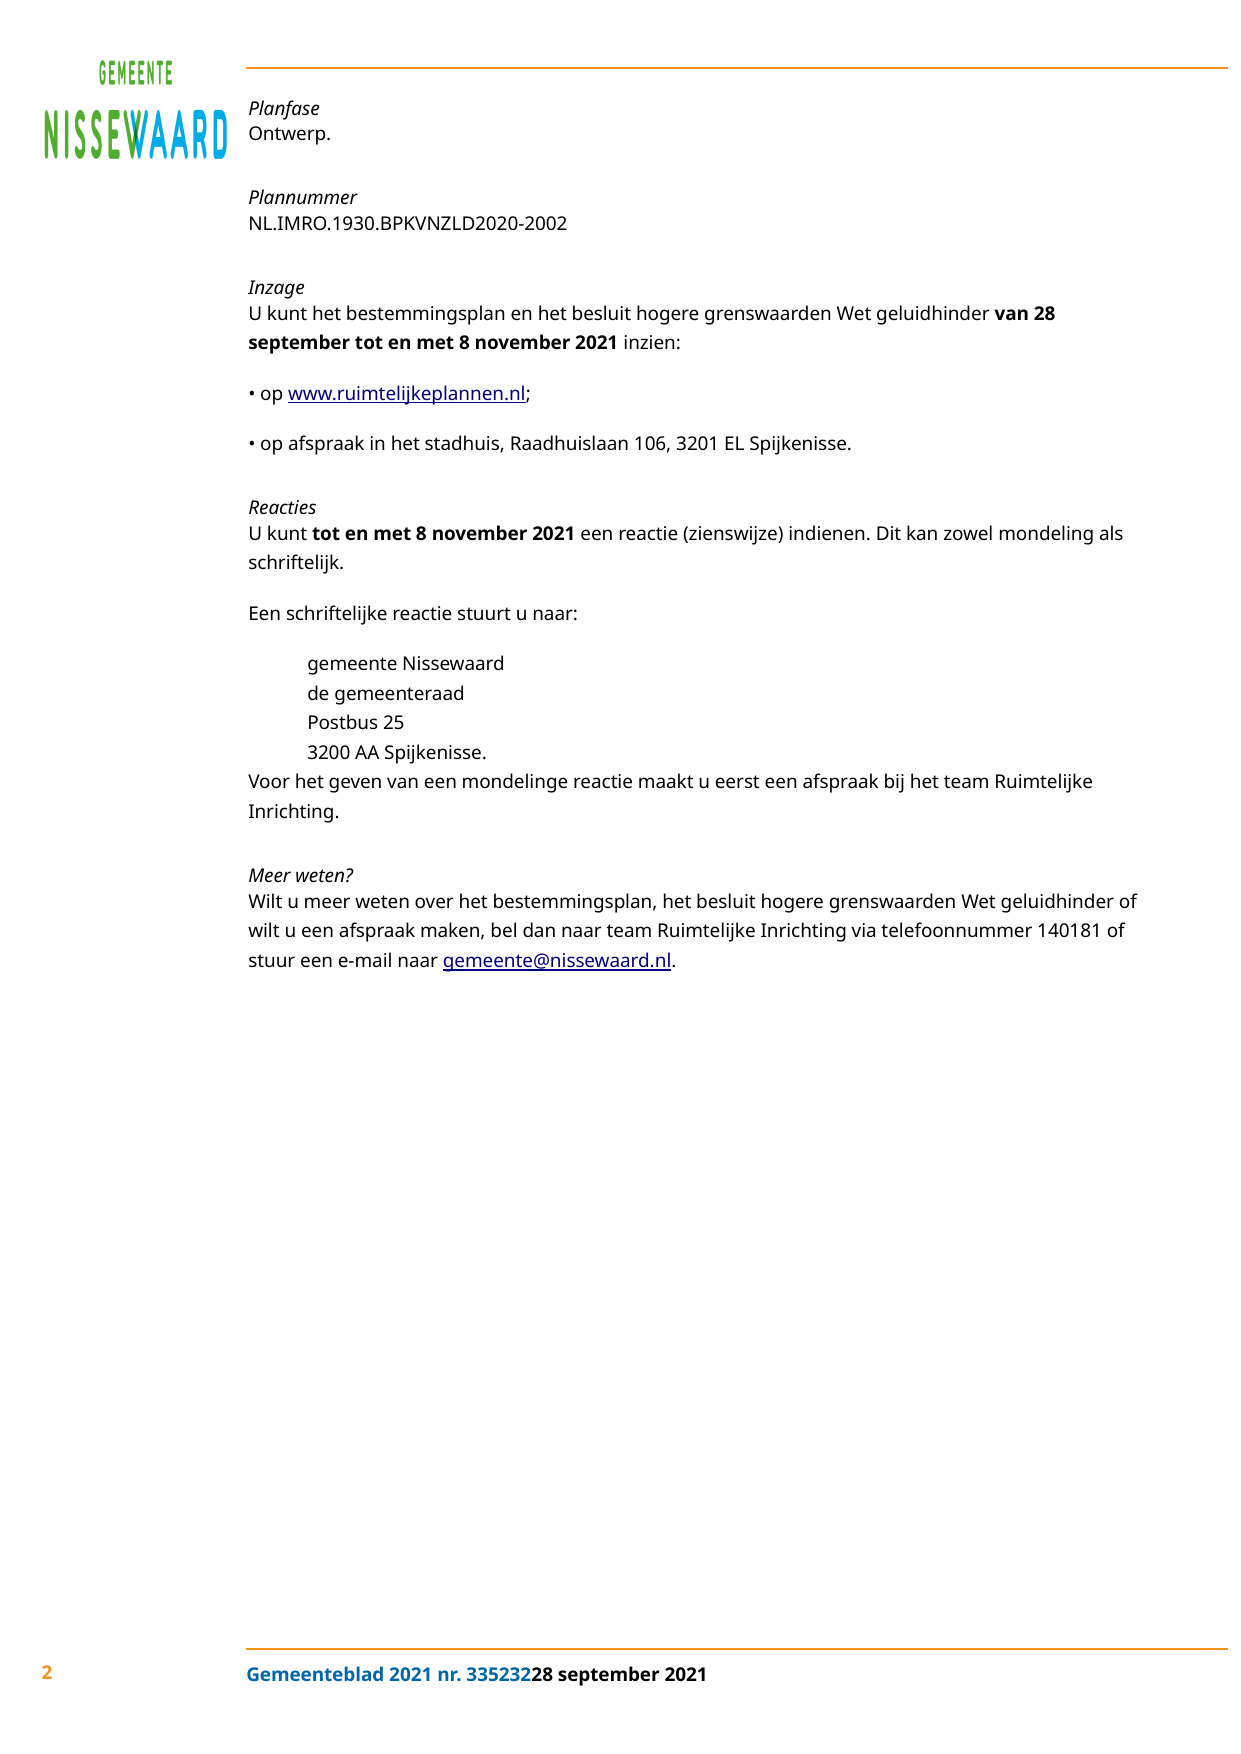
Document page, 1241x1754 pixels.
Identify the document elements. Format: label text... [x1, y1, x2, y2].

text Plannummer [248, 184, 1152, 210]
picture [41, 47, 231, 172]
text U kunt tot en met 8 november 2021 een reactie (zienswijze) indienen. Dit kan zowel mondeling als schriftelijk. [248, 520, 1152, 575]
list Postbus 25 [248, 709, 1152, 735]
text NL.IMRO.1930.BPKVNZLD2020-2002 [248, 210, 1152, 236]
text Reacties [248, 494, 1152, 520]
text Wilt u meer weten over het bestemmingsplan, het besluit hogere grenswaarden Wet geluidhinder of wilt u een afspraak maken, bel dan naar team Ruimtelijke Inrichting via telefoonnummer 140181 of stuur een e-mail naar gemeente@nissewaard.nl. [248, 888, 1152, 973]
text Voor het geven van een mondelinge reactie maakt u eerst een afspraak bij het team Ruimtelijke Inrichting. [248, 769, 1152, 824]
text Meer weten? [248, 862, 1152, 888]
text • op afspraak in het stadhuis, Raadhuislaan 106, 3201 EL Spijkenisse. [248, 430, 1152, 456]
text Inzage [248, 274, 1152, 300]
text • op www.ruimtelijkeplannen.nl; [248, 380, 1152, 406]
text Planfase [248, 95, 1152, 121]
text Ontwerp. [248, 121, 1152, 146]
list gemeente Nissewaard [248, 650, 1152, 676]
text U kunt het bestemmingsplan en het besluit hogere grenswaarden Wet geluidhinder van 28 september tot en met 8 november 2021 inzien: [248, 300, 1152, 355]
list de gemeenteraad [248, 680, 1152, 706]
list 3200 AA Spijkenisse. [248, 739, 1152, 765]
text Een schriftelijke reactie stuurt u naar: [248, 600, 1152, 626]
